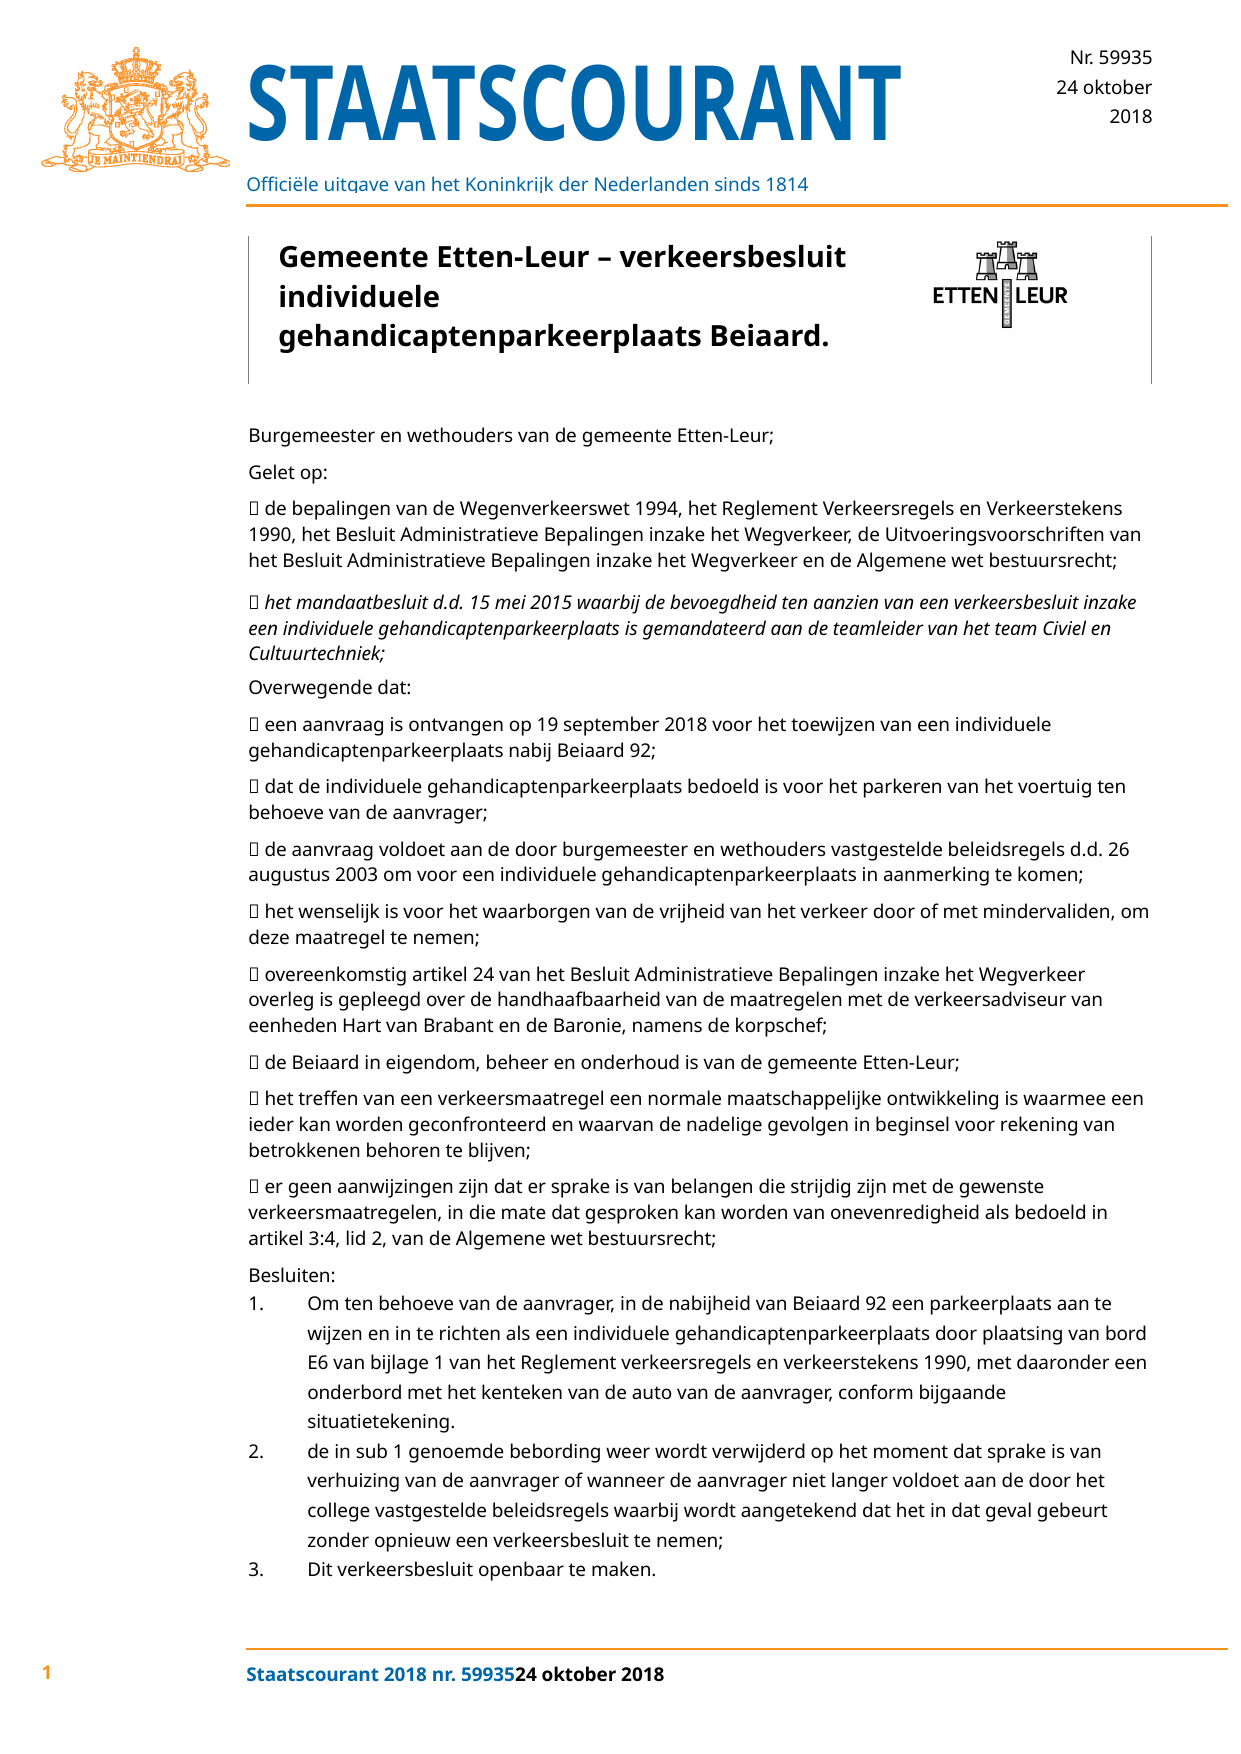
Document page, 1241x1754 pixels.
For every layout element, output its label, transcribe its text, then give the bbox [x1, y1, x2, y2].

table_header [850, 333, 1151, 384]
text  het treffen van een verkeersmaatregel een normale maatschappelijke ontwikkeling is waarmee een ieder kan worden geconfronteerd en waarvan de nadelige gevolgen in beginsel voor rekening van betrokkenen behoren te blijven; [248, 1086, 1152, 1163]
text  de Beiaard in eigendom, beheer en onderhoud is van de gemeente Etten-Leur; [248, 1049, 1152, 1074]
text Overwegende dat: [248, 674, 1152, 700]
text  dat de individuele gehandicaptenparkeerplaats bedoeld is voor het parkeren van het voertuig ten behoeve van de aanvrager; [248, 773, 1152, 825]
table_header [1119, 236, 1151, 332]
text Burgemeester en wethouders van de gemeente Etten-Leur; [248, 422, 1152, 448]
table_header Gemeente Etten-Leur – verkeersbesluit individuele gehandicaptenparkeerplaats Beiaard. [249, 236, 850, 384]
text Besluiten: [248, 1262, 1152, 1287]
table_header [850, 236, 882, 332]
text  de bepalingen van de Wegenverkeerswet 1994, het Reglement Verkeersregels en Verkeerstekens 1990, het Besluit Administratieve Bepalingen inzake het Wegverkeer, de Uitvoeringsvoorschriften van het Besluit Administratieve Bepalingen inzake het Wegverkeer en de Algemene wet bestuursrecht; [248, 496, 1152, 573]
text  het mandaatbesluit d.d. 15 mei 2015 waarbij de bevoegdheid ten aanzien van een verkeersbesluit inzake een individuele gehandicaptenparkeerplaats is gemandateerd aan de teamleider van het team Civiel en Cultuurtechniek; [248, 589, 1152, 666]
text  overeenkomstig artikel 24 van het Besluit Administratieve Bepalingen inzake het Wegverkeer overleg is gepleegd over de handhaafbaarheid van de maatregelen met de verkeersadviseur van eenheden Hart van Brabant en de Baronie, namens de korpschef; [248, 961, 1152, 1038]
text  een aanvraag is ontvangen op 19 september 2018 voor het toewijzen van een individuele gehandicaptenparkeerplaats nabij Beiaard 92; [248, 711, 1152, 763]
list Om ten behoeve van de aanvrager, in de nabijheid van Beiaard 92 een parkeerplaats aan te wijzen en in te richten als een individuele gehandicaptenparkeerplaats door plaatsing van bord E6 van bijlage 1 van het Reglement verkeersregels en verkeerstekens 1990, met daaronder een onderbord met het kenteken van de auto van de aanvrager, conform bijgaande situatietekening. [248, 1290, 1152, 1434]
list de in sub 1 genoemde bebording weer wordt verwijderd op het moment dat sprake is van verhuizing van de aanvrager of wanneer de aanvrager niet langer voldoet aan de door het college vastgestelde beleidsregels waarbij wordt aangetekend dat het in dat geval gebeurt zonder opnieuw een verkeersbesluit te nemen; [248, 1438, 1152, 1552]
text Gelet op: [248, 459, 1152, 485]
picture [882, 236, 1119, 333]
text  de aanvraag voldoet aan de door burgemeester en wethouders vastgestelde beleidsregels d.d. 26 augustus 2003 om voor een individuele gehandicaptenparkeerplaats in aanmerking te komen; [248, 836, 1152, 887]
list Dit verkeersbesluit openbaar te maken. [248, 1556, 1152, 1582]
text  het wenselijk is voor het waarborgen van de vrijheid van het verkeer door of met mindervaliden, om deze maatregel te nemen; [248, 898, 1152, 950]
picture [41, 47, 231, 172]
text  er geen aanwijzingen zijn dat er sprake is van belangen die strijdig zijn met de gewenste verkeersmaatregelen, in die mate dat gesproken kan worden van onevenredigheid als bedoeld in artikel 3:4, lid 2, van de Algemene wet bestuursrecht; [248, 1174, 1152, 1251]
